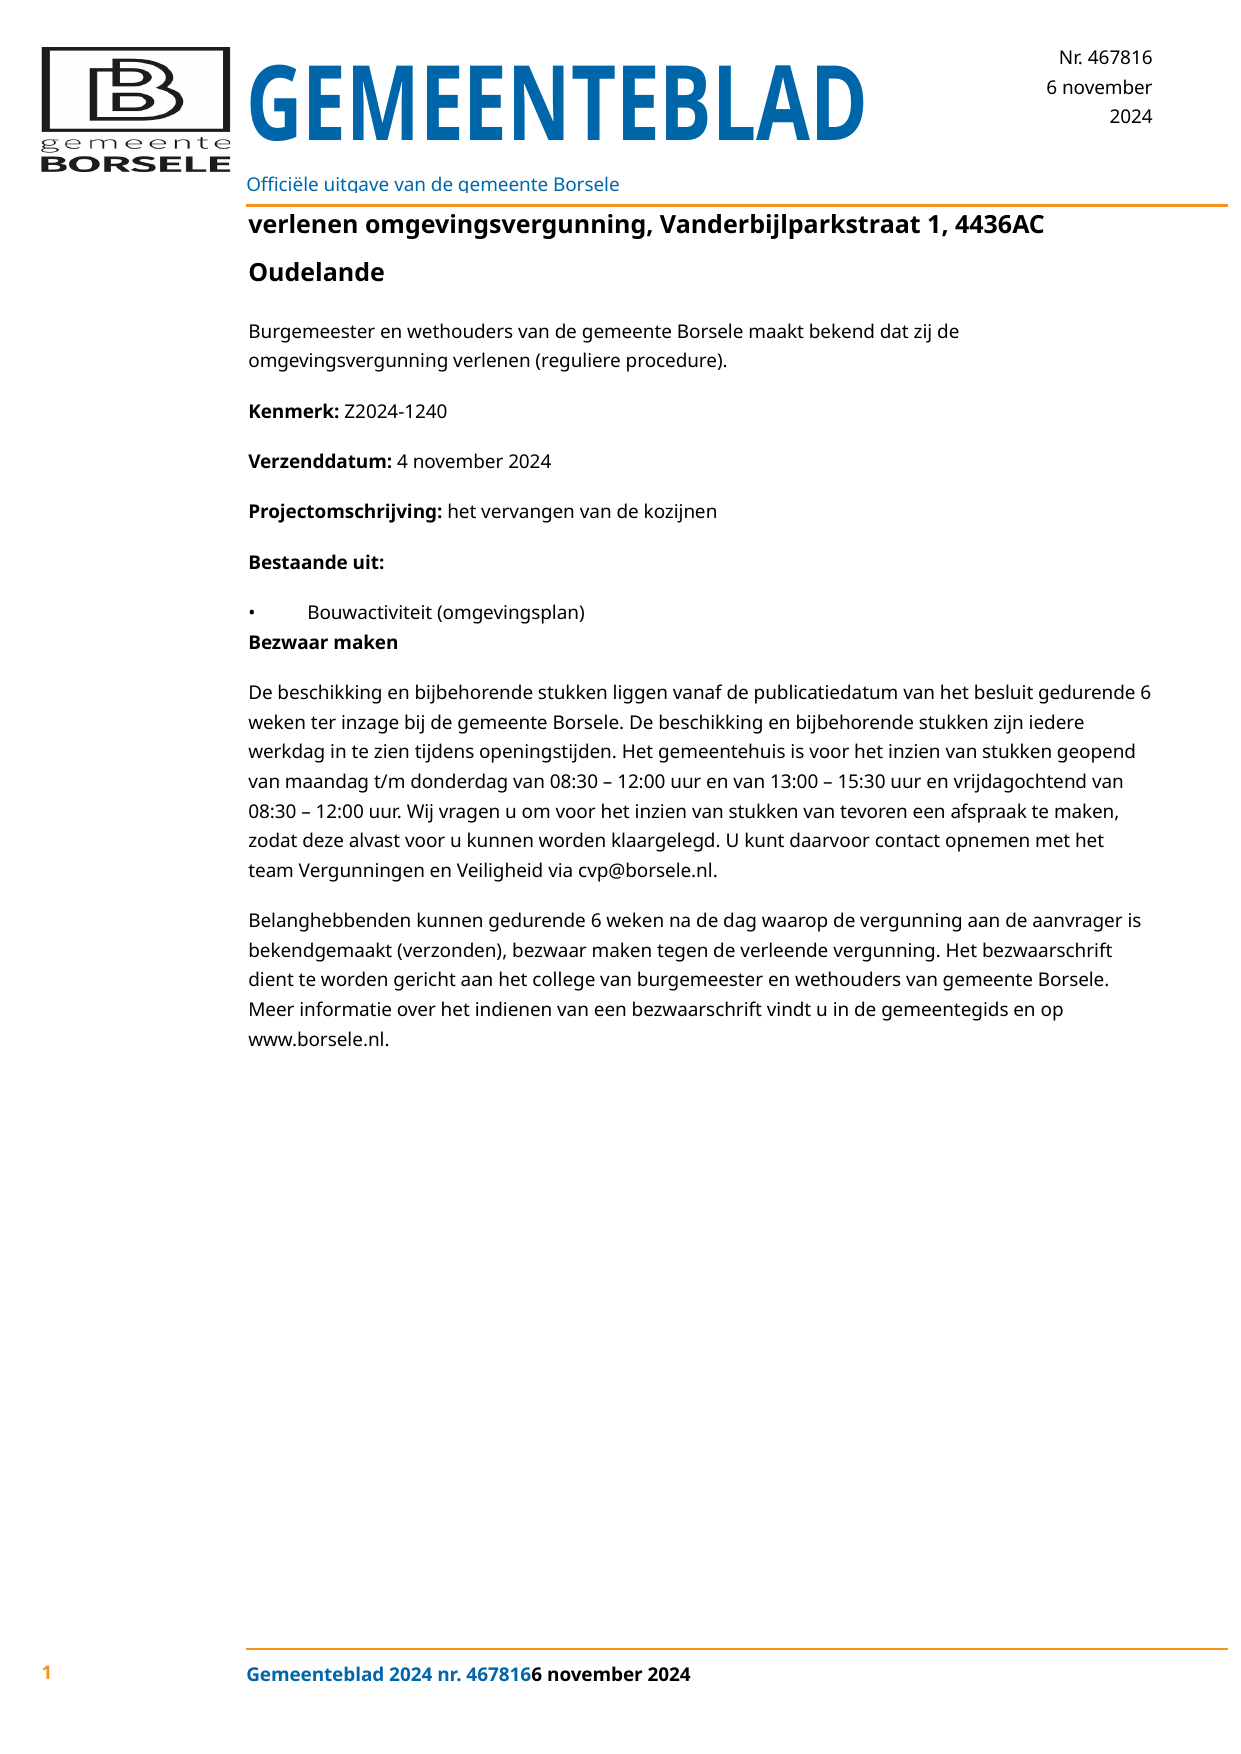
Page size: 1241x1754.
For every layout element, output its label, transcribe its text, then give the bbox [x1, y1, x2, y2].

list Bouwactiviteit (omgevingsplan) [248, 599, 1152, 625]
text Verzenddatum: 4 november 2024 [248, 448, 1152, 474]
text Projectomschrijving: het vervangen van de kozijnen [248, 499, 1152, 524]
picture [41, 47, 231, 172]
text Kenmerk: Z2024-1240 [248, 398, 1152, 424]
text Bestaande uit: [248, 549, 1152, 575]
text verlenen omgevingsvergunning, Vanderbijlparkstraat 1, 4436AC Oudelande [248, 207, 1152, 288]
text De beschikking en bijbehorende stukken liggen vanaf de publicatiedatum van het besluit gedurende 6 weken ter inzage bij de gemeente Borsele. De beschikking en bijbehorende stukken zijn iedere werkdag in te zien tijdens openingstijden. Het gemeentehuis is voor het inzien van stukken geopend van maandag t/m donderdag van 08:30 – 12:00 uur en van 13:00 – 15:30 uur en vrijdagochtend van 08:30 – 12:00 uur. Wij vragen u om voor het inzien van stukken van tevoren een afspraak te maken, zodat deze alvast voor u kunnen worden klaargelegd. U kunt daarvoor contact opnemen met het team Vergunningen en Veiligheid via cvp@borsele.nl. [248, 679, 1152, 883]
text Belanghebbenden kunnen gedurende 6 weken na de dag waarop de vergunning aan de aanvrager is bekendgemaakt (verzonden), bezwaar maken tegen de verleende vergunning. Het bezwaarschrift dient te worden gericht aan het college van burgemeester en wethouders van gemeente Borsele. Meer informatie over het indienen van een bezwaarschrift vindt u in de gemeentegids en op www.borsele.nl. [248, 907, 1152, 1052]
text Bezwaar maken [248, 629, 1152, 655]
text Burgemeester en wethouders van de gemeente Borsele maakt bekend dat zij de omgevingsvergunning verlenen (reguliere procedure). [248, 318, 1152, 373]
